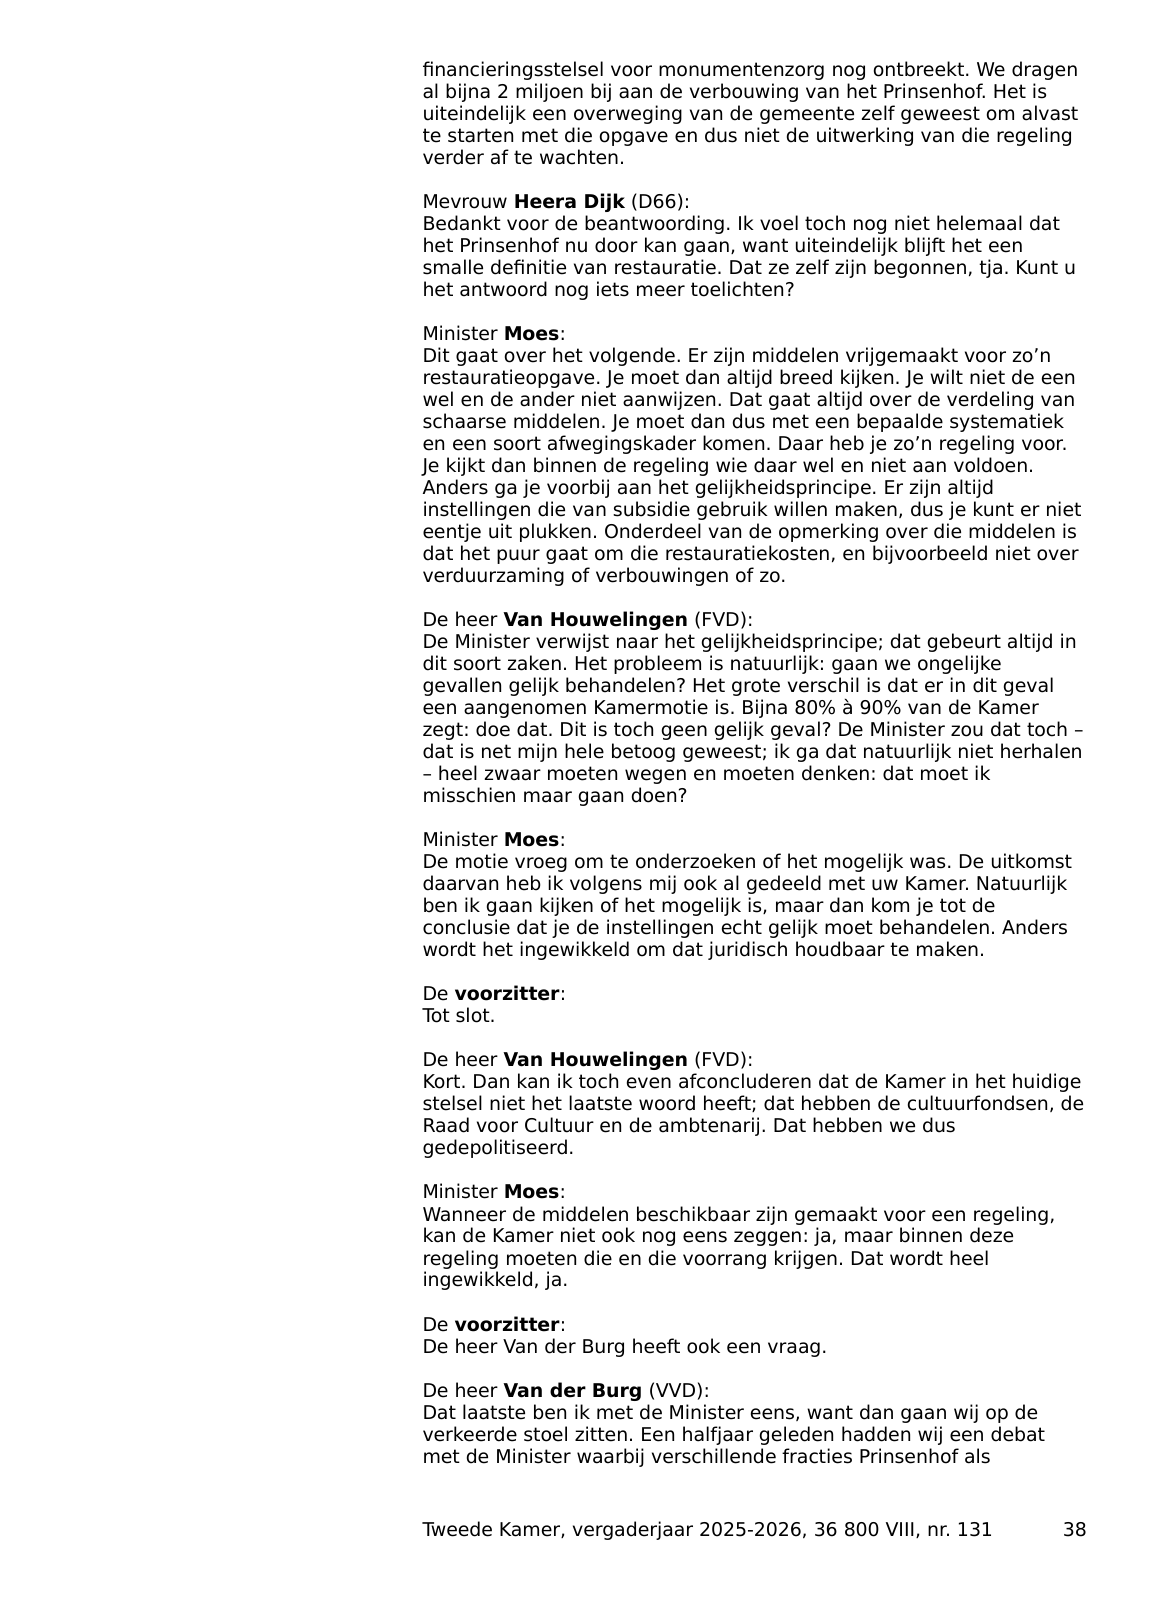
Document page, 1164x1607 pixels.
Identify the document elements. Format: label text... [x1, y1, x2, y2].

text Minister Moes: [422, 829, 1087, 851]
text De heer Van der Burg (VVD): [422, 1380, 1087, 1402]
text Wanneer de middelen beschikbaar zijn gemaakt voor een regeling, kan de Kamer niet ook nog eens zeggen: ja, maar binnen deze regeling moeten die en die voorrang krijgen. Dat wordt heel ingewikkeld, ja. [422, 1203, 1087, 1291]
text De voorzitter: [422, 983, 1087, 1005]
text De voorzitter: [422, 1313, 1087, 1336]
text Bedankt voor de beantwoording. Ik voel toch nog niet helemaal dat het Prinsenhof nu door kan gaan, want uiteindelijk blijft het een smalle definitie van restauratie. Dat ze zelf zijn begonnen, tja. Kunt u het antwoord nog iets meer toelichten? [422, 213, 1087, 301]
text De motie vroeg om te onderzoeken of het mogelijk was. De uitkomst daarvan heb ik volgens mij ook al gedeeld met uw Kamer. Natuurlijk ben ik gaan kijken of het mogelijk is, maar dan kom je tot de conclusie dat je de instellingen echt gelijk moet behandelen. Anders wordt het ingewikkeld om dat juridisch houdbaar te maken. [422, 851, 1087, 961]
text De Minister verwijst naar het gelijkheidsprincipe; dat gebeurt altijd in dit soort zaken. Het probleem is natuurlijk: gaan we ongelijke gevallen gelijk behandelen? Het grote verschil is dat er in dit geval een aangenomen Kamermotie is. Bijna 80% à 90% van de Kamer zegt: doe dat. Dit is toch geen gelijk geval? De Minister zou dat toch – dat is net mijn hele betoog geweest; ik ga dat natuurlijk niet herhalen – heel zwaar moeten wegen en moeten denken: dat moet ik misschien maar gaan doen? [422, 631, 1087, 807]
text Tot slot. [422, 1005, 1087, 1027]
text financieringsstelsel voor monumentenzorg nog ontbreekt. We dragen al bijna 2 miljoen bij aan de verbouwing van het Prinsenhof. Het is uiteindelijk een overweging van de gemeente zelf geweest om alvast te starten met die opgave en dus niet de uitwerking van die regeling verder af te wachten. [422, 59, 1087, 169]
text De heer Van der Burg heeft ook een vraag. [422, 1336, 1087, 1357]
text Dat laatste ben ik met de Minister eens, want dan gaan wij op de verkeerde stoel zitten. Een halfjaar geleden hadden wij een debat met de Minister waarbij verschillende fracties Prinsenhof als [422, 1402, 1087, 1468]
text Minister Moes: [422, 323, 1087, 345]
text Minister Moes: [422, 1181, 1087, 1203]
text Mevrouw Heera Dijk (D66): [422, 191, 1087, 213]
text Kort. Dan kan ik toch even afconcluderen dat de Kamer in het huidige stelsel niet het laatste woord heeft; dat hebben de cultuurfondsen, de Raad voor Cultuur en de ambtenarij. Dat hebben we dus gedepolitiseerd. [422, 1071, 1087, 1159]
text De heer Van Houwelingen (FVD): [422, 609, 1087, 631]
text De heer Van Houwelingen (FVD): [422, 1049, 1087, 1071]
text Dit gaat over het volgende. Er zijn middelen vrijgemaakt voor zo’n restauratieopgave. Je moet dan altijd breed kijken. Je wilt niet de een wel en de ander niet aanwijzen. Dat gaat altijd over de verdeling van schaarse middelen. Je moet dan dus met een bepaalde systematiek en een soort afwegingskader komen. Daar heb je zo’n regeling voor. Je kijkt dan binnen de regeling wie daar wel en niet aan voldoen. Anders ga je voorbij aan het gelijkheidsprincipe. Er zijn altijd instellingen die van subsidie gebruik willen maken, dus je kunt er niet eentje uit plukken. Onderdeel van de opmerking over die middelen is dat het puur gaat om die restauratiekosten, en bijvoorbeeld niet over verduurzaming of verbouwingen of zo. [422, 345, 1087, 587]
